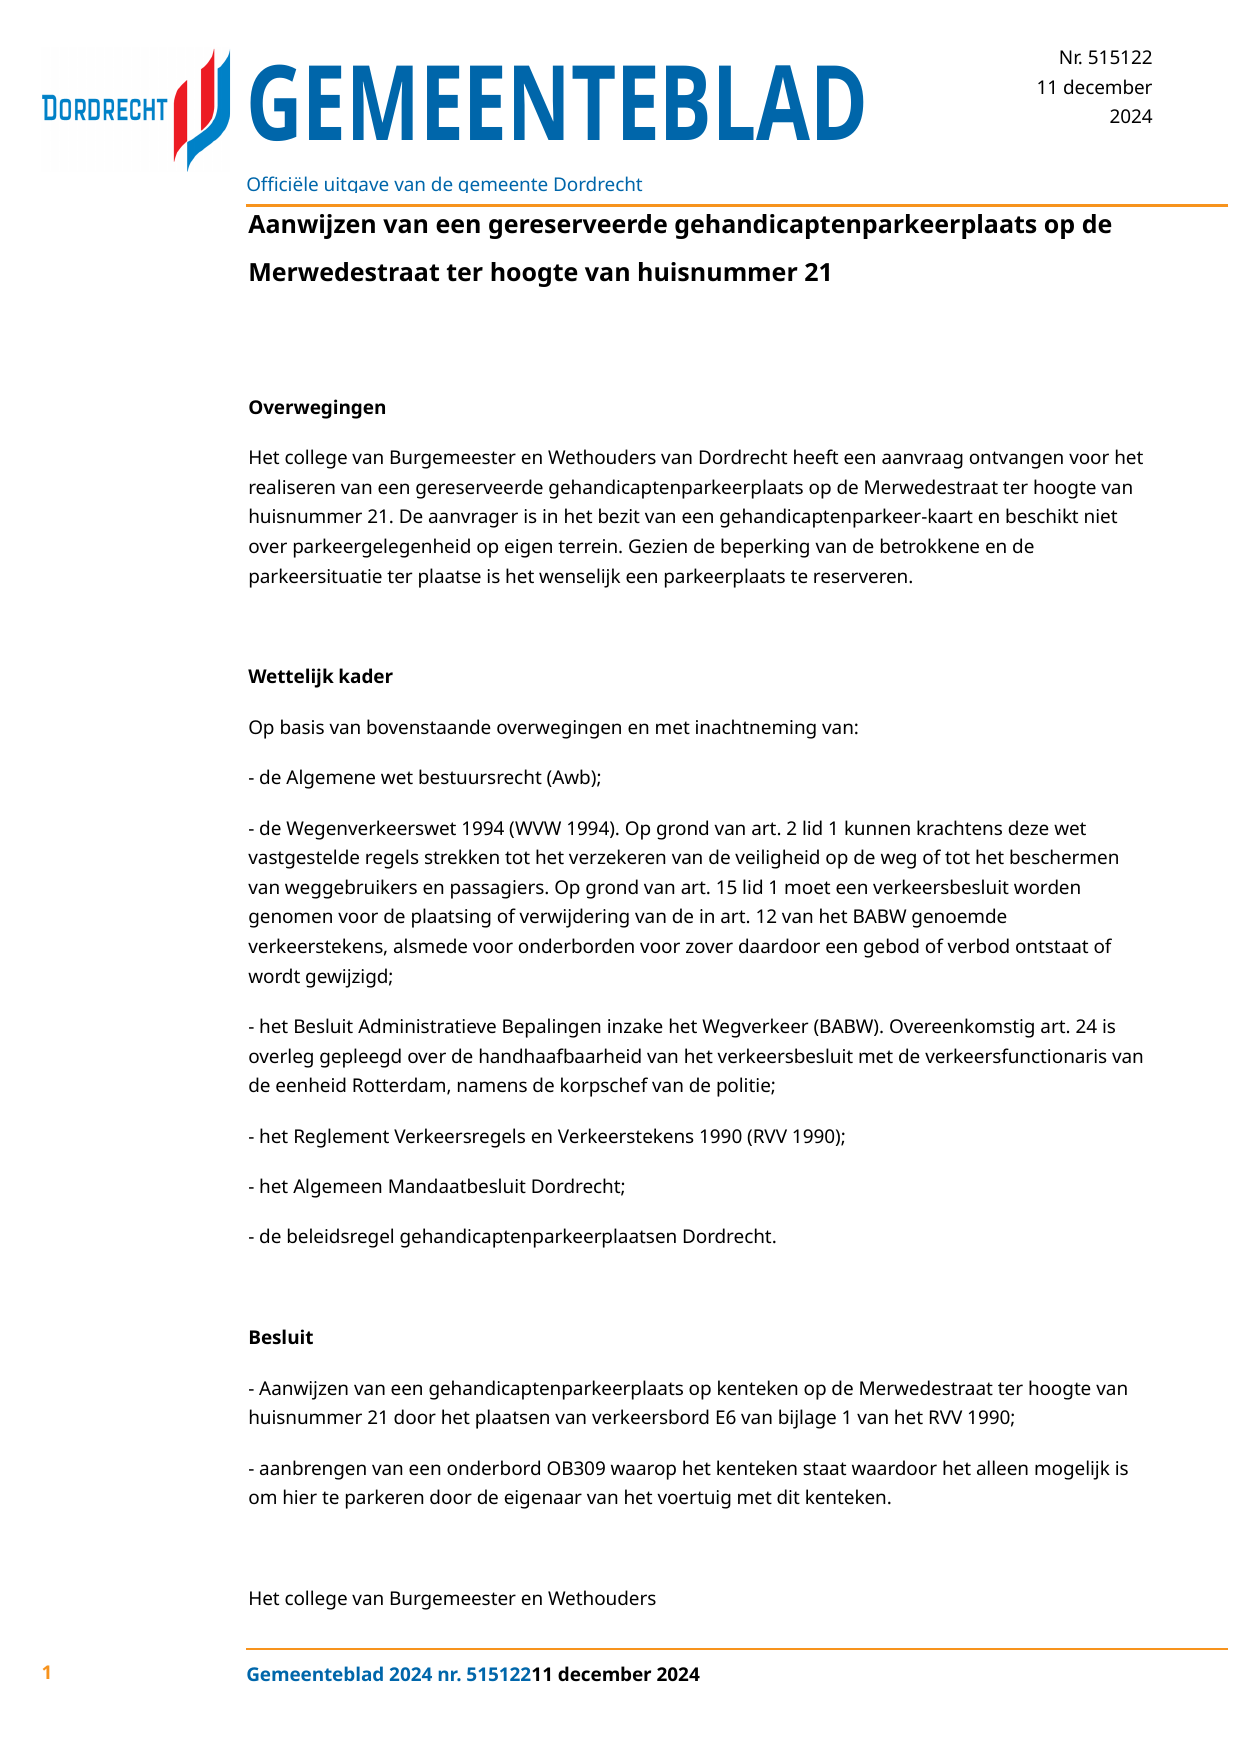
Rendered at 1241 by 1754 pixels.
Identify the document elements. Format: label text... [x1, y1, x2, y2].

text - Aanwijzen van een gehandicaptenparkeerplaats op kenteken op de Merwedestraat ter hoogte van huisnummer 21 door het plaatsen van verkeersbord E6 van bijlage 1 van het RVV 1990; [248, 1375, 1152, 1430]
text - het Reglement Verkeersregels en Verkeerstekens 1990 (RVV 1990); [248, 1123, 1152, 1148]
text - het Besluit Administratieve Bepalingen inzake het Wegverkeer (BABW). Overeenkomstig art. 24 is overleg gepleegd over de handhaafbaarheid van het verkeersbesluit met de verkeersfunctionaris van de eenheid Rotterdam, namens de korpschef van de politie; [248, 1013, 1152, 1098]
text Aanwijzen van een gereserveerde gehandicaptenparkeerplaats op de Merwedestraat ter hoogte van huisnummer 21 [248, 207, 1152, 288]
text Wettelijk kader [248, 664, 1152, 689]
text Besluit [248, 1324, 1152, 1350]
text - de Wegenverkeerswet 1994 (WVW 1994). Op grond van art. 2 lid 1 kunnen krachtens deze wet vastgestelde regels strekken tot het verzekeren van de veiligheid op de weg of tot het beschermen van weggebruikers en passagiers. Op grond van art. 15 lid 1 moet een verkeersbesluit worden genomen voor de plaatsing of verwijdering van de in art. 12 van het BABW genoemde verkeerstekens, alsmede voor onderborden voor zover daardoor een gebod of verbod ontstaat of wordt gewijzigd; [248, 815, 1152, 988]
text - het Algemeen Mandaatbesluit Dordrecht; [248, 1173, 1152, 1199]
text Overwegingen [248, 394, 1152, 420]
picture [41, 47, 231, 172]
text - de beleidsregel gehandicaptenparkeerplaatsen Dordrecht. [248, 1224, 1152, 1249]
text Het college van Burgemeester en Wethouders [248, 1585, 1152, 1611]
text Op basis van bovenstaande overwegingen en met inachtneming van: [248, 714, 1152, 740]
text Het college van Burgemeester en Wethouders van Dordrecht heeft een aanvraag ontvangen voor het realiseren van een gereserveerde gehandicaptenparkeerplaats op de Merwedestraat ter hoogte van huisnummer 21. De aanvrager is in het bezit van een gehandicaptenparkeer-kaart en beschikt niet over parkeergelegenheid op eigen terrein. Gezien de beperking van de betrokkene en de parkeersituatie ter plaatse is het wenselijk een parkeerplaats te reserveren. [248, 444, 1152, 588]
text - aanbrengen van een onderbord OB309 waarop het kenteken staat waardoor het alleen mogelijk is om hier te parkeren door de eigenaar van het voertuig met dit kenteken. [248, 1455, 1152, 1510]
text - de Algemene wet bestuursrecht (Awb); [248, 764, 1152, 790]
